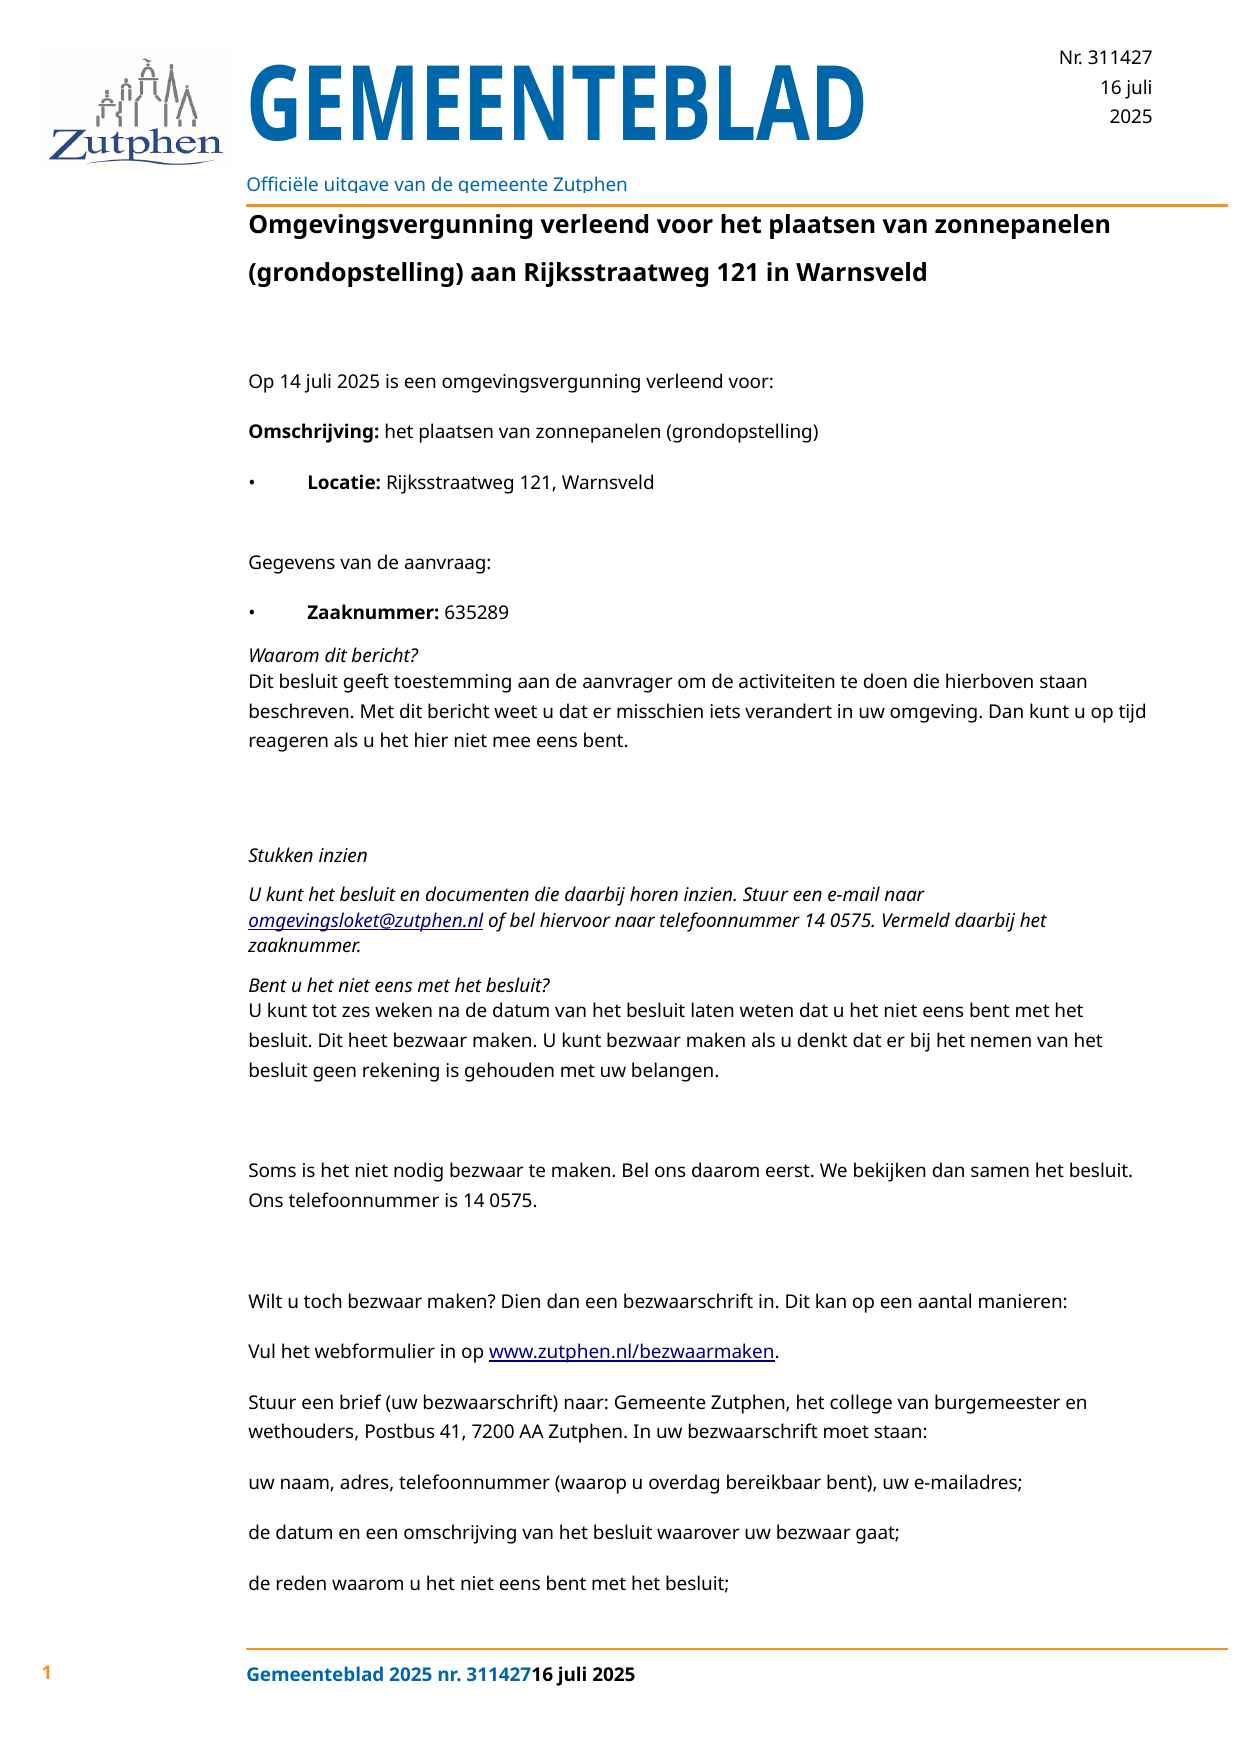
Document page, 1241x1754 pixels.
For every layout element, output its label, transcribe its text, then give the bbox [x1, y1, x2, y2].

list Locatie: Rijksstraatweg 121, Warnsveld [248, 469, 1152, 495]
text Dit besluit geeft toestemming aan de aanvrager om de activiteiten te doen die hierboven staan beschreven. Met dit bericht weet u dat er misschien iets verandert in uw omgeving. Dan kunt u op tijd reageren als u het hier niet mee eens bent. [248, 668, 1152, 753]
picture [41, 47, 231, 172]
text de datum en een omschrijving van het besluit waarover uw bezwaar gaat; [248, 1519, 1152, 1545]
text Vul het webformulier in op www.zutphen.nl/bezwaarmaken. [248, 1338, 1152, 1364]
text Waarom dit bericht? [248, 643, 1152, 668]
text Omgevingsvergunning verleend voor het plaatsen van zonnepanelen (grondopstelling) aan Rijksstraatweg 121 in Warnsveld [248, 207, 1152, 288]
text de reden waarom u het niet eens bent met het besluit; [248, 1570, 1152, 1596]
text Omschrijving: het plaatsen van zonnepanelen (grondopstelling) [248, 419, 1152, 444]
text Op 14 juli 2025 is een omgevingsvergunning verleend voor: [248, 368, 1152, 394]
text uw naam, adres, telefoonnummer (waarop u overdag bereikbaar bent), uw e-mailadres; [248, 1469, 1152, 1495]
text Stuur een brief (uw bezwaarschrift) naar: Gemeente Zutphen, het college van burgemeester en wethouders, Postbus 41, 7200 AA Zutphen. In uw bezwaarschrift moet staan: [248, 1389, 1152, 1444]
text Soms is het niet nodig bezwaar te maken. Bel ons daarom eerst. We bekijken dan samen het besluit. Ons telefoonnummer is 14 0575. [248, 1158, 1152, 1213]
text Wilt u toch bezwaar maken? Dien dan een bezwaarschrift in. Dit kan op een aantal manieren: [248, 1288, 1152, 1314]
text U kunt het besluit en documenten die daarbij horen inzien. Stuur een e-mail naar omgevingsloket@zutphen.nl of bel hiervoor naar telefoonnummer 14 0575. Vermeld daarbij het zaaknummer. [248, 881, 1152, 958]
text Stukken inzien [248, 842, 1152, 868]
list Zaaknummer: 635289 [248, 599, 1152, 625]
text Gegevens van de aanvraag: [248, 549, 1152, 575]
text Bent u het niet eens met het besluit? [248, 972, 1152, 998]
text U kunt tot zes weken na de datum van het besluit laten weten dat u het niet eens bent met het besluit. Dit heet bezwaar maken. U kunt bezwaar maken als u denkt dat er bij het nemen van het besluit geen rekening is gehouden met uw belangen. [248, 998, 1152, 1083]
